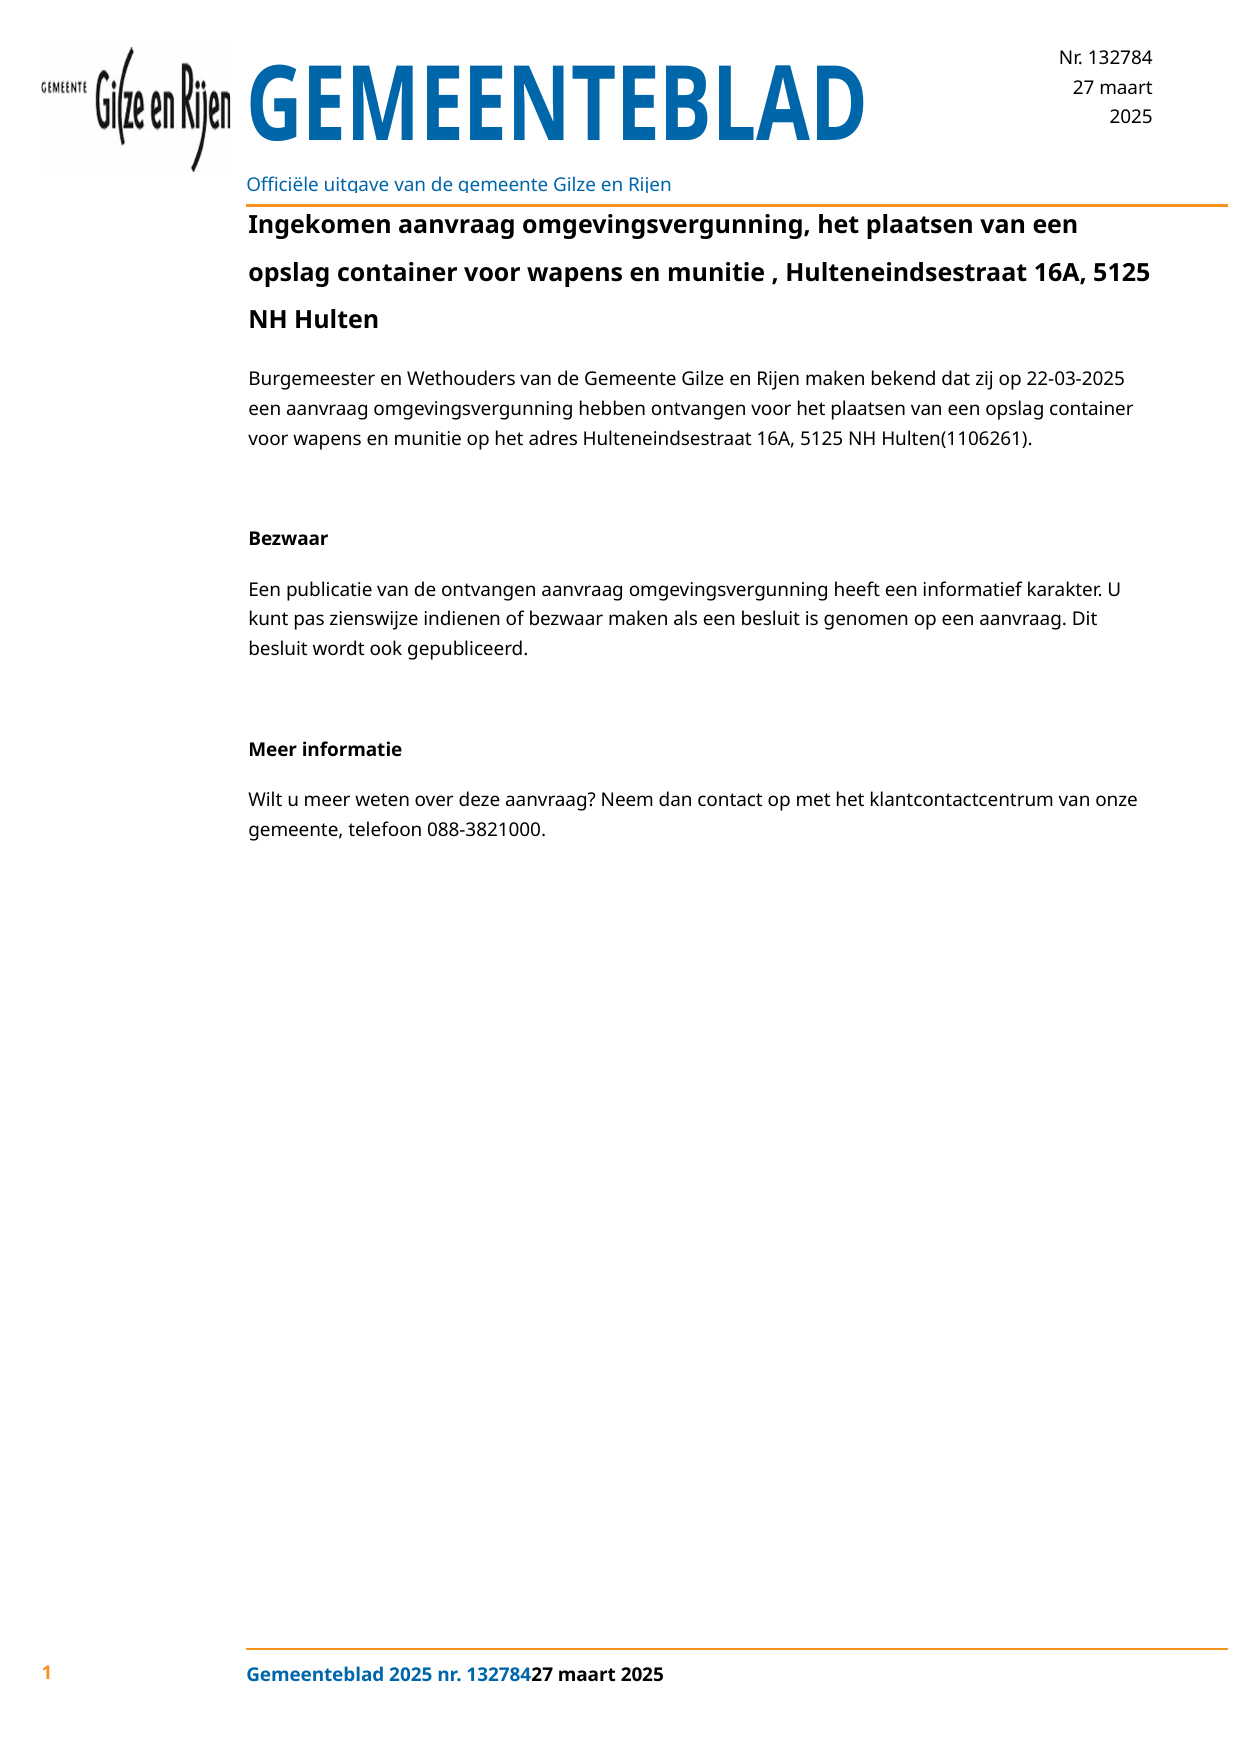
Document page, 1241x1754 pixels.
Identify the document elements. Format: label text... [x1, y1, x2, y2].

text Meer informatie [248, 736, 1152, 762]
picture [41, 47, 231, 172]
text Ingekomen aanvraag omgevingsvergunning, het plaatsen van een opslag container voor wapens en munitie , Hulteneindsestraat 16A, 5125 NH Hulten [248, 207, 1152, 336]
text Burgemeester en Wethouders van de Gemeente Gilze en Rijen maken bekend dat zij op 22-03-2025 een aanvraag omgevingsvergunning hebben ontvangen voor het plaatsen van een opslag container voor wapens en munitie op het adres Hulteneindsestraat 16A, 5125 NH Hulten(1106261). [248, 366, 1152, 450]
text Een publicatie van de ontvangen aanvraag omgevingsvergunning heeft een informatief karakter. U kunt pas zienswijze indienen of bezwaar maken als een besluit is genomen op een aanvraag. Dit besluit wordt ook gepubliceerd. [248, 576, 1152, 661]
text Bezwaar [248, 526, 1152, 551]
text Wilt u meer weten over deze aanvraag? Neem dan contact op met het klantcontactcentrum van onze gemeente, telefoon 088-3821000. [248, 786, 1152, 842]
